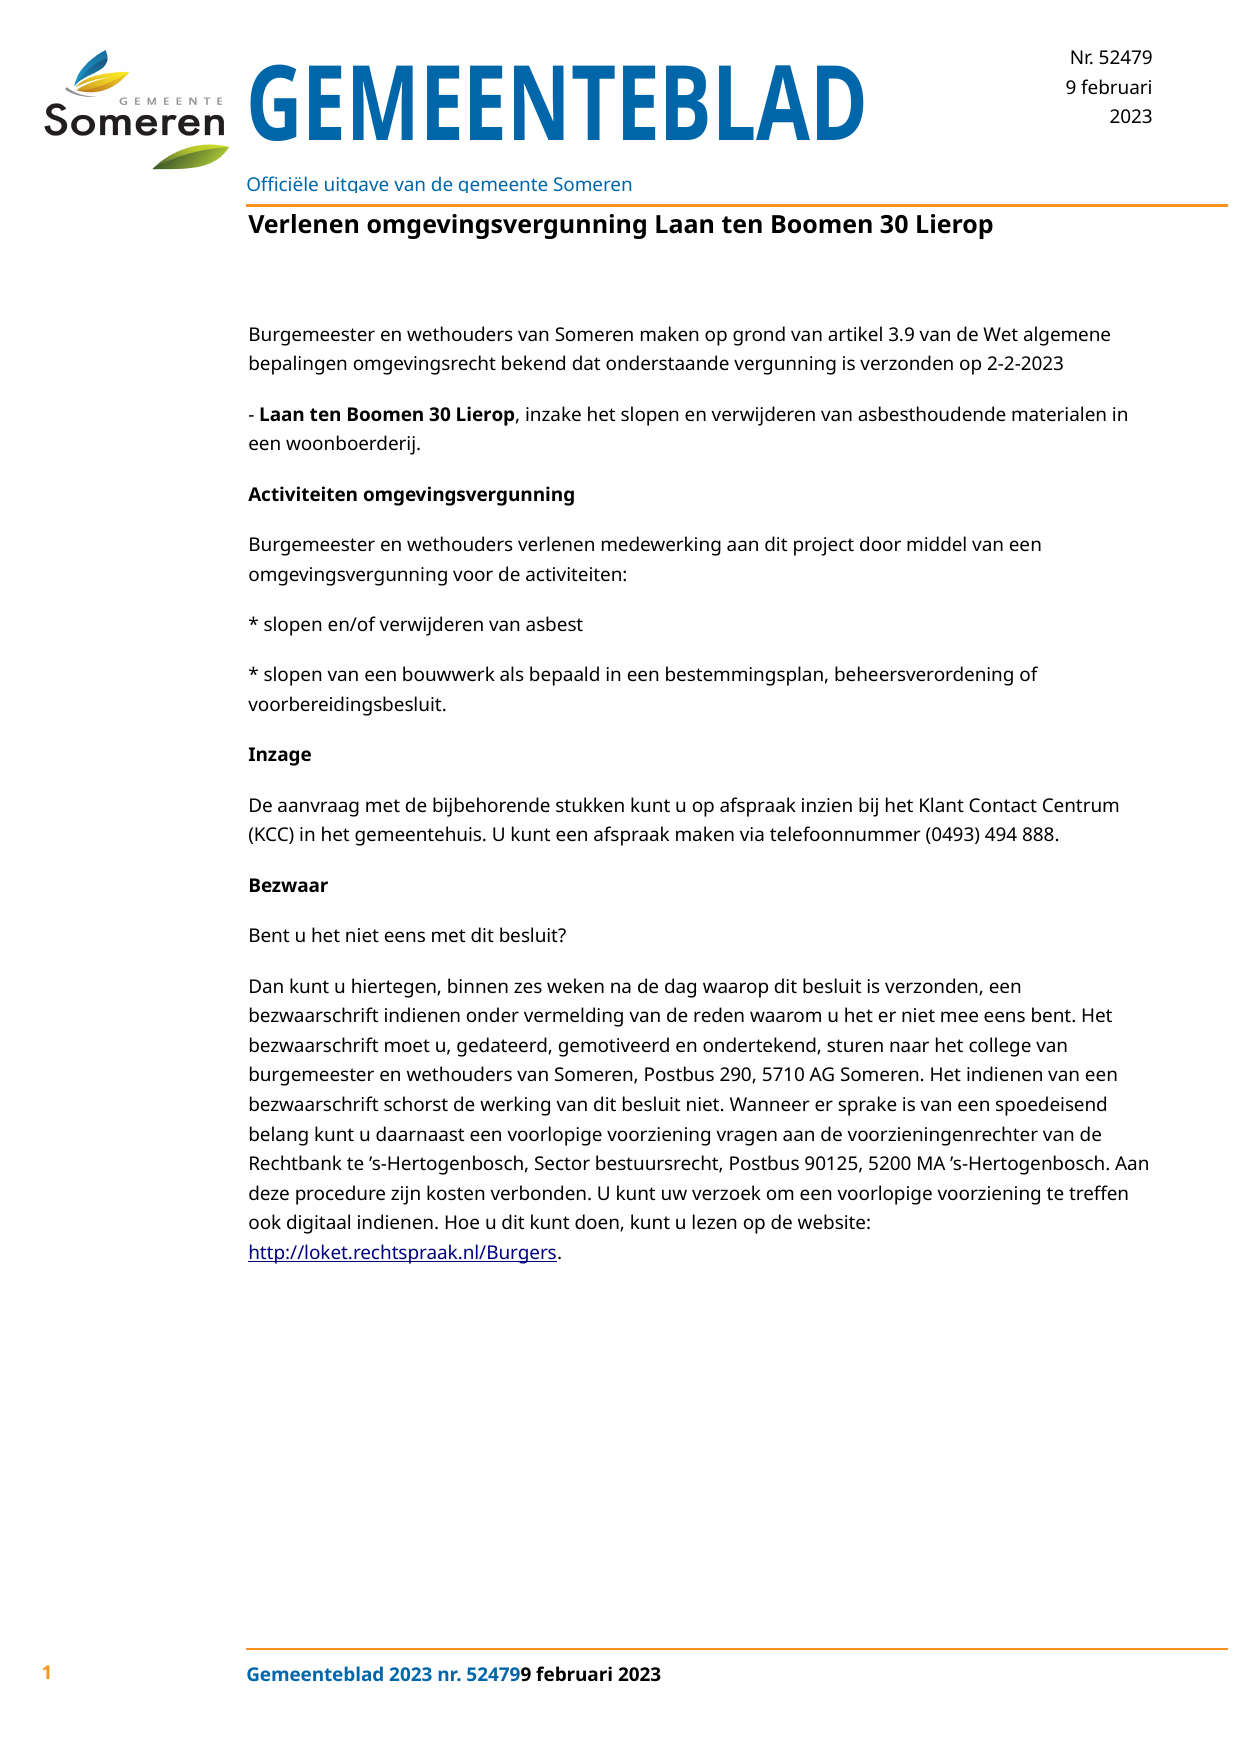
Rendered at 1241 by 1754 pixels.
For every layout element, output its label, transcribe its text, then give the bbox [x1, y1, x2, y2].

text Bent u het niet eens met dit besluit? [248, 922, 1152, 948]
text * slopen en/of verwijderen van asbest [248, 611, 1152, 637]
text Verlenen omgevingsvergunning Laan ten Boomen 30 Lierop [248, 207, 1152, 241]
picture [41, 47, 231, 172]
text Burgemeester en wethouders van Someren maken op grond van artikel 3.9 van de Wet algemene bepalingen omgevingsrecht bekend dat onderstaande vergunning is verzonden op 2-2-2023 [248, 321, 1152, 376]
text De aanvraag met de bijbehorende stukken kunt u op afspraak inzien bij het Klant Contact Centrum (KCC) in het gemeentehuis. U kunt een afspraak maken via telefoonnummer (0493) 494 888. [248, 792, 1152, 847]
text Inzage [248, 742, 1152, 767]
text Activiteiten omgevingsvergunning [248, 481, 1152, 506]
text Dan kunt u hiertegen, binnen zes weken na de dag waarop dit besluit is verzonden, een bezwaarschrift indienen onder vermelding van de reden waarom u het er niet mee eens bent. Het bezwaarschrift moet u, gedateerd, gemotiveerd en ondertekend, sturen naar het college van burgemeester en wethouders van Someren, Postbus 290, 5710 AG Someren. Het indienen van een bezwaarschrift schorst de werking van dit besluit niet. Wanneer er sprake is van een spoedeisend belang kunt u daarnaast een voorlopige voorziening vragen aan de voorzieningenrechter van de Rechtbank te ’s-Hertogenbosch, Sector bestuursrecht, Postbus 90125, 5200 MA ’s-Hertogenbosch. Aan deze procedure zijn kosten verbonden. U kunt uw verzoek om een voorlopige voorziening te treffen ook digitaal indienen. Hoe u dit kunt doen, kunt u lezen op de website: http://loket.rechtspraak.nl/Burgers. [248, 973, 1152, 1265]
text Bezwaar [248, 872, 1152, 898]
text Burgemeester en wethouders verlenen medewerking aan dit project door middel van een omgevingsvergunning voor de activiteiten: [248, 531, 1152, 586]
text - Laan ten Boomen 30 Lierop, inzake het slopen en verwijderen van asbesthoudende materialen in een woonboerderij. [248, 401, 1152, 456]
text * slopen van een bouwwerk als bepaald in een bestemmingsplan, beheersverordening of voorbereidingsbesluit. [248, 662, 1152, 717]
